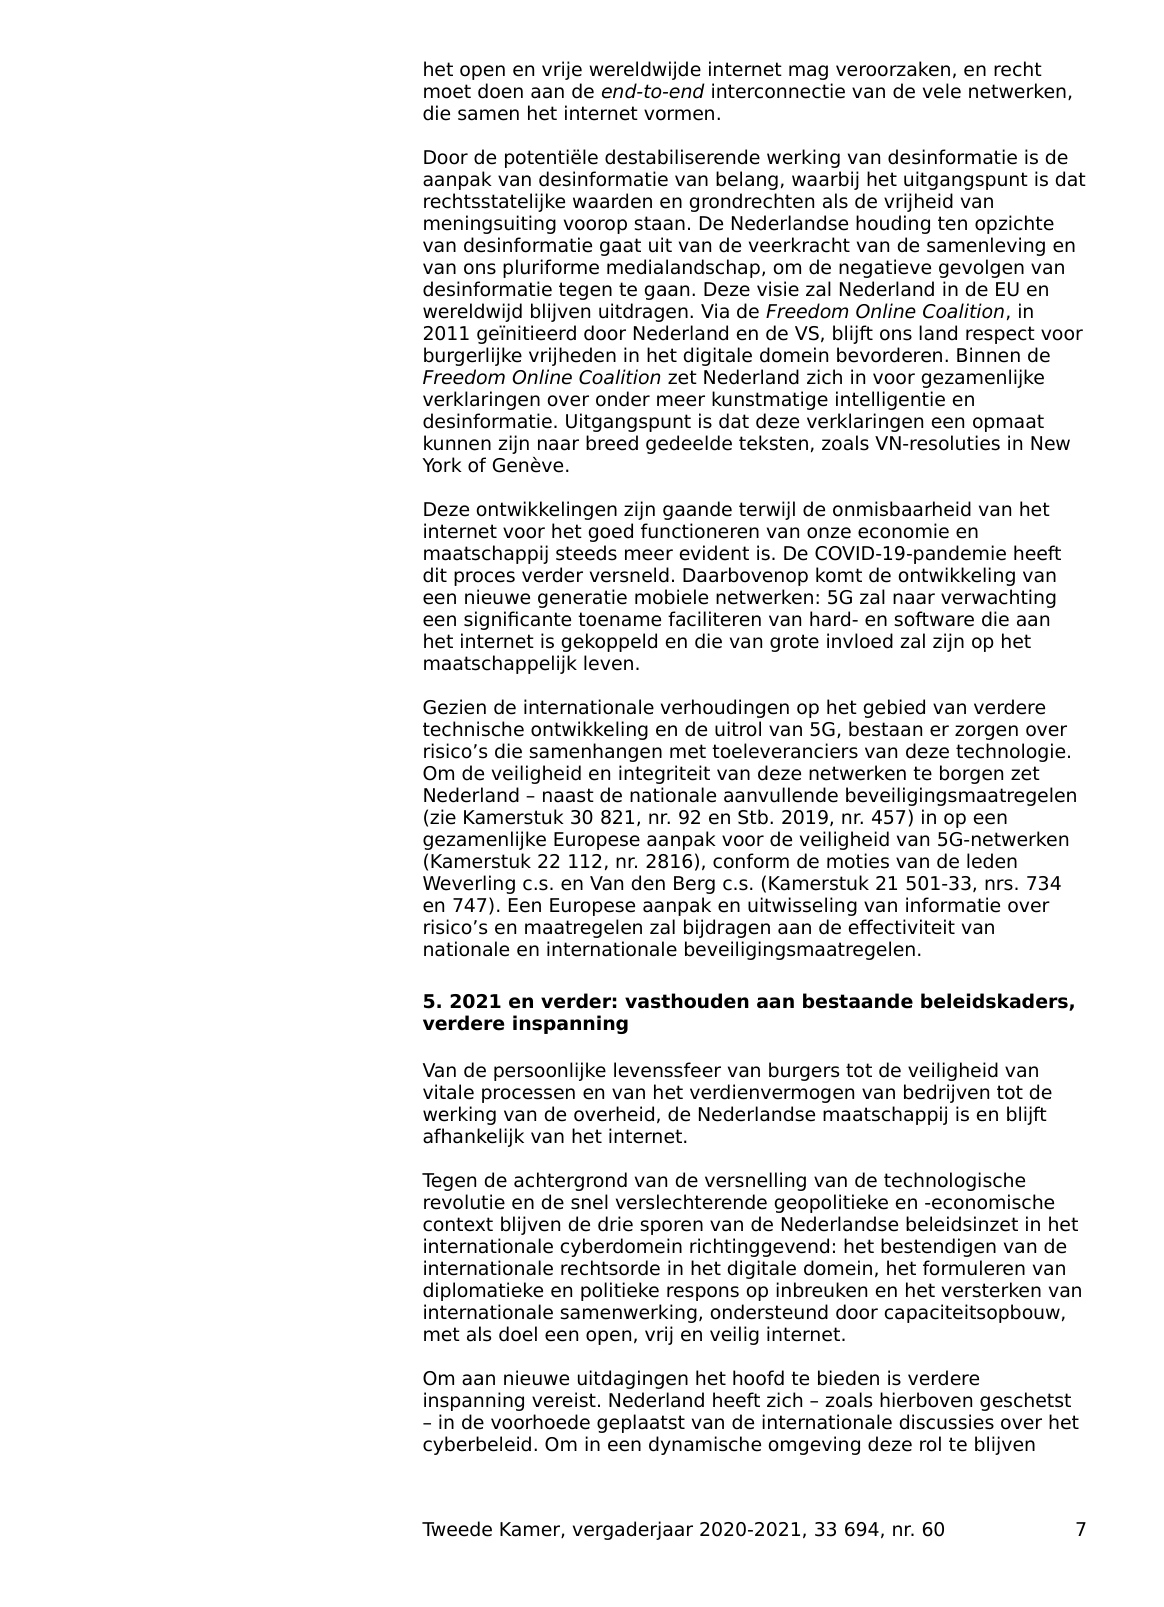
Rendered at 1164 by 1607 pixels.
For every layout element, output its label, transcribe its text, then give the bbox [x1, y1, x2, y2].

text Van de persoonlijke levenssfeer van burgers tot de veiligheid van vitale processen en van het verdienvermogen van bedrijven tot de werking van de overheid, de Nederlandse maatschappij is en blijft afhankelijk van het internet. [422, 1060, 1087, 1148]
text Om aan nieuwe uitdagingen het hoofd te bieden is verdere inspanning vereist. Nederland heeft zich – zoals hierboven geschetst – in de voorhoede geplaatst van de internationale discussies over het cyberbeleid. Om in een dynamische omgeving deze rol te blijven [422, 1368, 1087, 1456]
text Gezien de internationale verhoudingen op het gebied van verdere technische ontwikkeling en de uitrol van 5G, bestaan er zorgen over risico’s die samenhangen met toeleveranciers van deze technologie. Om de veiligheid en integriteit van deze netwerken te borgen zet Nederland – naast de nationale aanvullende beveiligingsmaatregelen (zie Kamerstuk 30 821, nr. 92 en Stb. 2019, nr. 457) in op een gezamenlijke Europese aanpak voor de veiligheid van 5G-netwerken (Kamerstuk 22 112, nr. 2816), conform de moties van de leden Weverling c.s. en Van den Berg c.s. (Kamerstuk 21 501-33, nrs. 734 en 747). Een Europese aanpak en uitwisseling van informatie over risico’s en maatregelen zal bijdragen aan de effectiviteit van nationale en internationale beveiligingsmaatregelen. [422, 697, 1087, 961]
text Tegen de achtergrond van de versnelling van de technologische revolutie en de snel verslechterende geopolitieke en -economische context blijven de drie sporen van de Nederlandse beleidsinzet in het internationale cyberdomein richtinggevend: het bestendigen van de internationale rechtsorde in het digitale domein, het formuleren van diplomatieke en politieke respons op inbreuken en het versterken van internationale samenwerking, ondersteund door capaciteitsopbouw, met als doel een open, vrij en veilig internet. [422, 1170, 1087, 1346]
text Deze ontwikkelingen zijn gaande terwijl de onmisbaarheid van het internet voor het goed functioneren van onze economie en maatschappij steeds meer evident is. De COVID-19-pandemie heeft dit proces verder versneld. Daarbovenop komt de ontwikkeling van een nieuwe generatie mobiele netwerken: 5G zal naar verwachting een significante toename faciliteren van hard- en software die aan het internet is gekoppeld en die van grote invloed zal zijn op het maatschappelijk leven. [422, 499, 1087, 675]
text het open en vrije wereldwijde internet mag veroorzaken, en recht moet doen aan de end-to-end interconnectie van de vele netwerken, die samen het internet vormen. [422, 59, 1087, 125]
text Door de potentiële destabiliserende werking van desinformatie is de aanpak van desinformatie van belang, waarbij het uitgangspunt is dat rechtsstatelijke waarden en grondrechten als de vrijheid van meningsuiting voorop staan. De Nederlandse houding ten opzichte van desinformatie gaat uit van de veerkracht van de samenleving en van ons pluriforme medialandschap, om de negatieve gevolgen van desinformatie tegen te gaan. Deze visie zal Nederland in de EU en wereldwijd blijven uitdragen. Via de Freedom Online Coalition, in 2011 geïnitieerd door Nederland en de VS, blijft ons land respect voor burgerlijke vrijheden in het digitale domein bevorderen. Binnen de Freedom Online Coalition zet Nederland zich in voor gezamenlijke verklaringen over onder meer kunstmatige intelligentie en desinformatie. Uitgangspunt is dat deze verklaringen een opmaat kunnen zijn naar breed gedeelde teksten, zoals VN-resoluties in New York of Genève. [422, 147, 1087, 477]
subtitle 5. 2021 en verder: vasthouden aan bestaande beleidskaders, verdere inspanning [422, 991, 1087, 1035]
